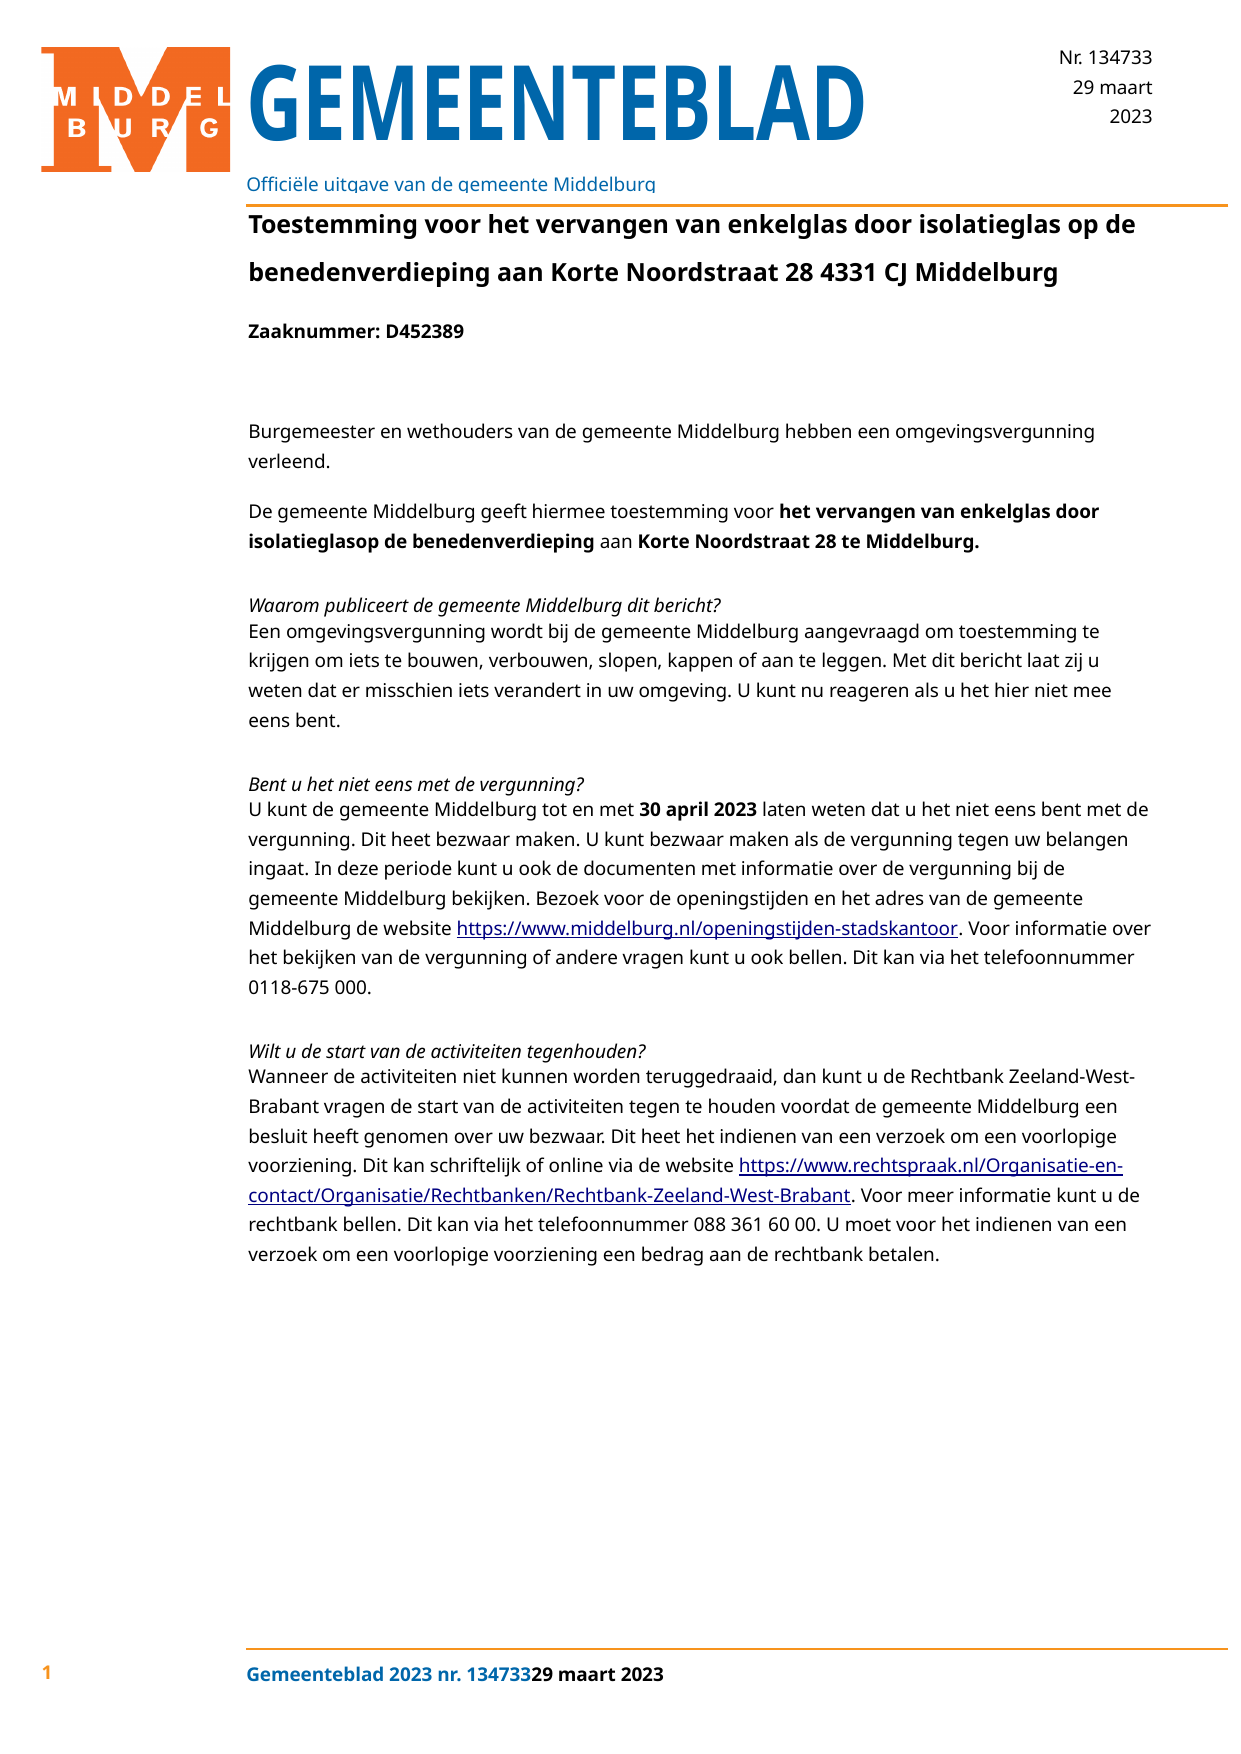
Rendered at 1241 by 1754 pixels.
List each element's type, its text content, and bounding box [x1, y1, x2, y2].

text Bent u het niet eens met de vergunning? [248, 771, 1152, 796]
text Wanneer de activiteiten niet kunnen worden teruggedraaid, dan kunt u de Rechtbank Zeeland-West-Brabant vragen de start van de activiteiten tegen te houden voordat de gemeente Middelburg een besluit heeft genomen over uw bezwaar. Dit heet het indienen van een verzoek om een voorlopige voorziening. Dit kan schriftelijk of online via de website https://www.rechtspraak.nl/Organisatie-en-contact/Organisatie/Rechtbanken/Rechtbank-Zeeland-West-Brabant. Voor meer informatie kunt u de rechtbank bellen. Dit kan via het telefoonnummer 088 361 60 00. U moet voor het indienen van een verzoek om een voorlopige voorziening een bedrag aan de rechtbank betalen. [248, 1064, 1152, 1267]
text U kunt de gemeente Middelburg tot en met 30 april 2023 laten weten dat u het niet eens bent met de vergunning. Dit heet bezwaar maken. U kunt bezwaar maken als de vergunning tegen uw belangen ingaat. In deze periode kunt u ook de documenten met informatie over de vergunning bij de gemeente Middelburg bekijken. Bezoek voor de openingstijden en het adres van de gemeente Middelburg de website https://www.middelburg.nl/openingstijden-stadskantoor. Voor informatie over het bekijken van de vergunning of andere vragen kunt u ook bellen. Dit kan via het telefoonnummer 0118-675 000. [248, 796, 1152, 1000]
text Toestemming voor het vervangen van enkelglas door isolatieglas op de benedenverdieping aan Korte Noordstraat 28 4331 CJ Middelburg [248, 207, 1152, 288]
text Een omgevingsvergunning wordt bij de gemeente Middelburg aangevraagd om toestemming te krijgen om iets te bouwen, verbouwen, slopen, kappen of aan te leggen. Met dit bericht laat zij u weten dat er misschien iets verandert in uw omgeving. U kunt nu reageren als u het hier niet mee eens bent. [248, 618, 1152, 732]
text Burgemeester en wethouders van de gemeente Middelburg hebben een omgevingsvergunning verleend. [248, 419, 1152, 474]
text Wilt u de start van de activiteiten tegenhouden? [248, 1038, 1152, 1064]
text Waarom publiceert de gemeente Middelburg dit bericht? [248, 592, 1152, 618]
picture [41, 47, 231, 172]
text Zaaknummer: D452389 [248, 318, 1152, 344]
text De gemeente Middelburg geeft hiermee toestemming voor het vervangen van enkelglas door isolatieglasop de benedenverdieping aan Korte Noordstraat 28 te Middelburg. [248, 499, 1152, 554]
